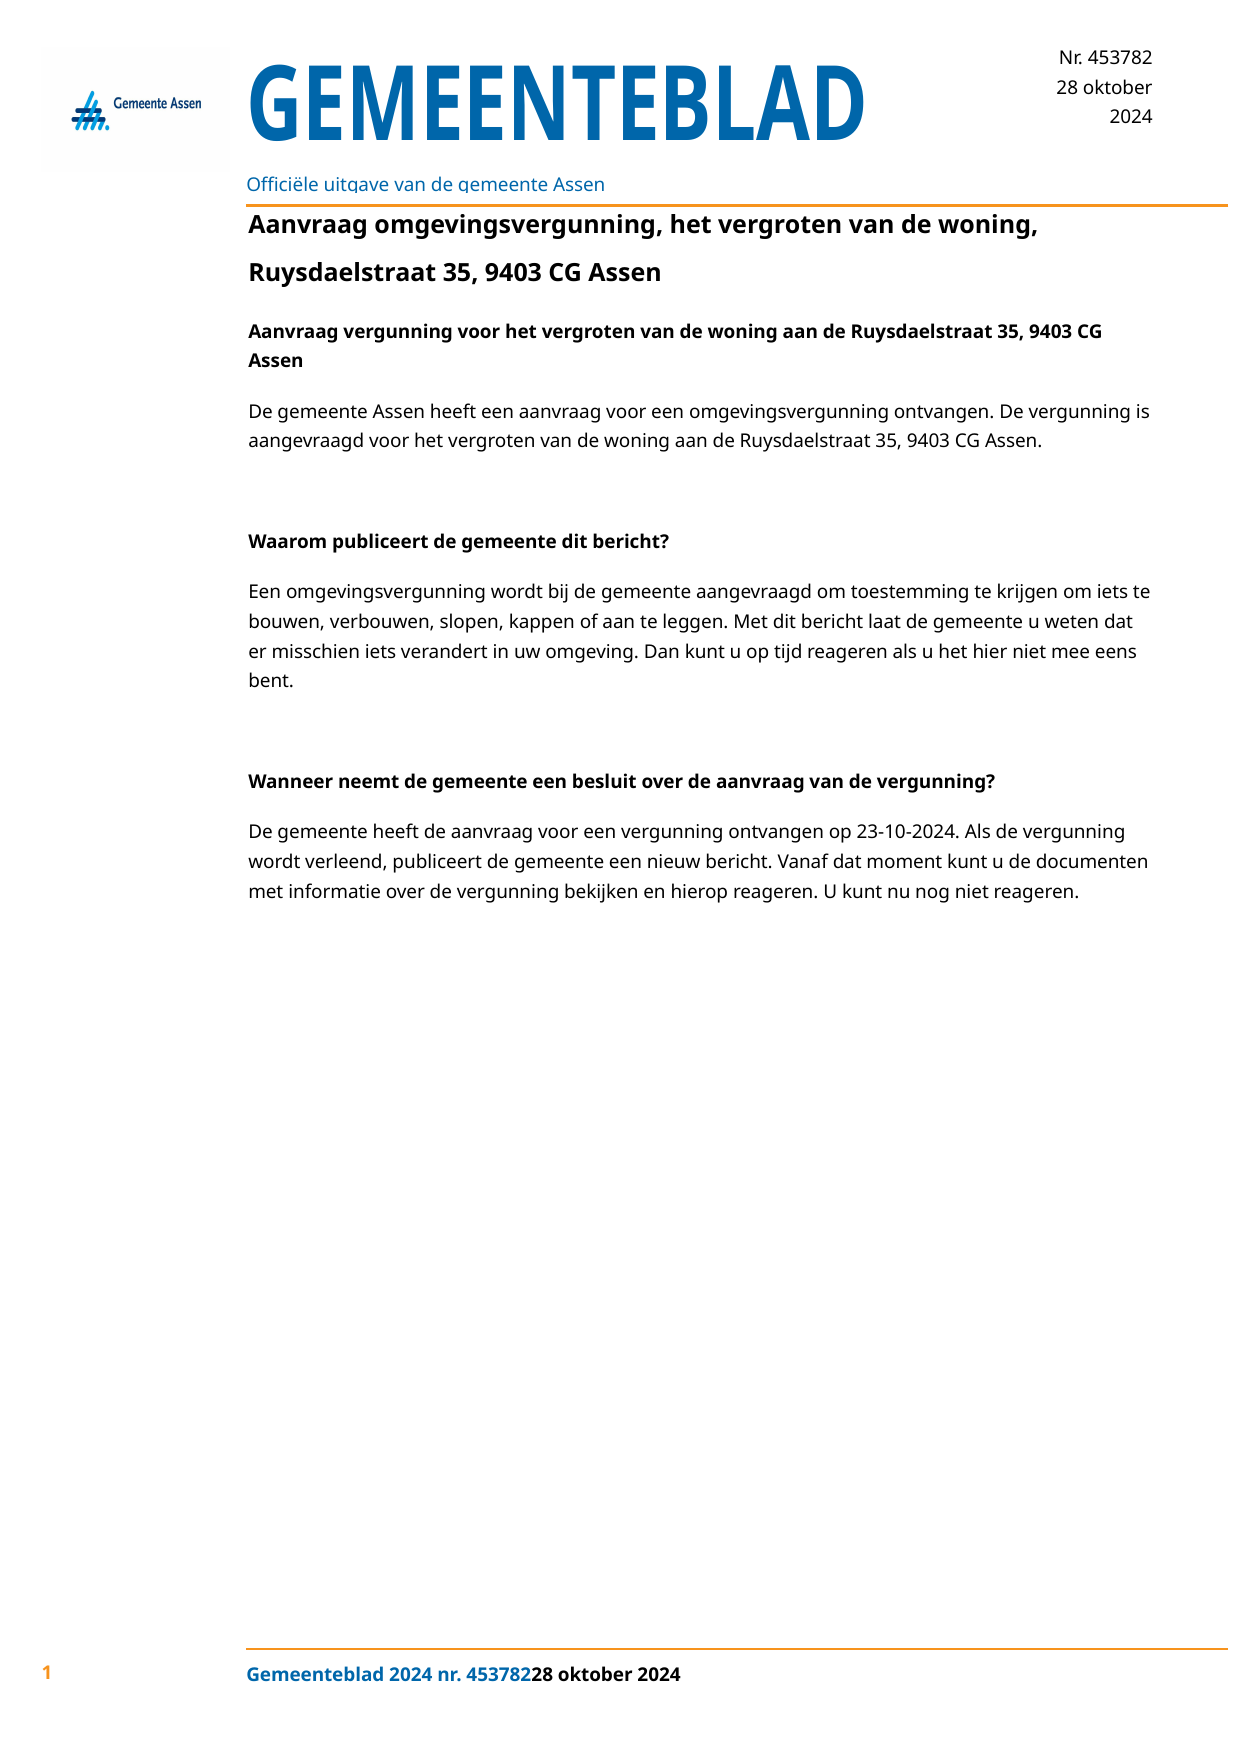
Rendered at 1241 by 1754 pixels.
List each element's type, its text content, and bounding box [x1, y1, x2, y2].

text Een omgevingsvergunning wordt bij de gemeente aangevraagd om toestemming te krijgen om iets te bouwen, verbouwen, slopen, kappen of aan te leggen. Met dit bericht laat de gemeente u weten dat er misschien iets verandert in uw omgeving. Dan kunt u op tijd reageren als u het hier niet mee eens bent. [248, 579, 1152, 693]
text Wanneer neemt de gemeente een besluit over de aanvraag van de vergunning? [248, 768, 1152, 794]
text De gemeente Assen heeft een aanvraag voor een omgevingsvergunning ontvangen. De vergunning is aangevraagd voor het vergroten van de woning aan de Ruysdaelstraat 35, 9403 CG Assen. [248, 398, 1152, 453]
text De gemeente heeft de aanvraag voor een vergunning ontvangen op 23-10-2024. Als de vergunning wordt verleend, publiceert de gemeente een nieuw bericht. Vanaf dat moment kunt u de documenten met informatie over de vergunning bekijken en hierop reageren. U kunt nu nog niet reageren. [248, 819, 1152, 904]
text Aanvraag omgevingsvergunning, het vergroten van de woning, Ruysdaelstraat 35, 9403 CG Assen [248, 207, 1152, 288]
text Aanvraag vergunning voor het vergroten van de woning aan de Ruysdaelstraat 35, 9403 CG Assen [248, 318, 1152, 373]
text Waarom publiceert de gemeente dit bericht? [248, 528, 1152, 554]
picture [41, 47, 231, 172]
